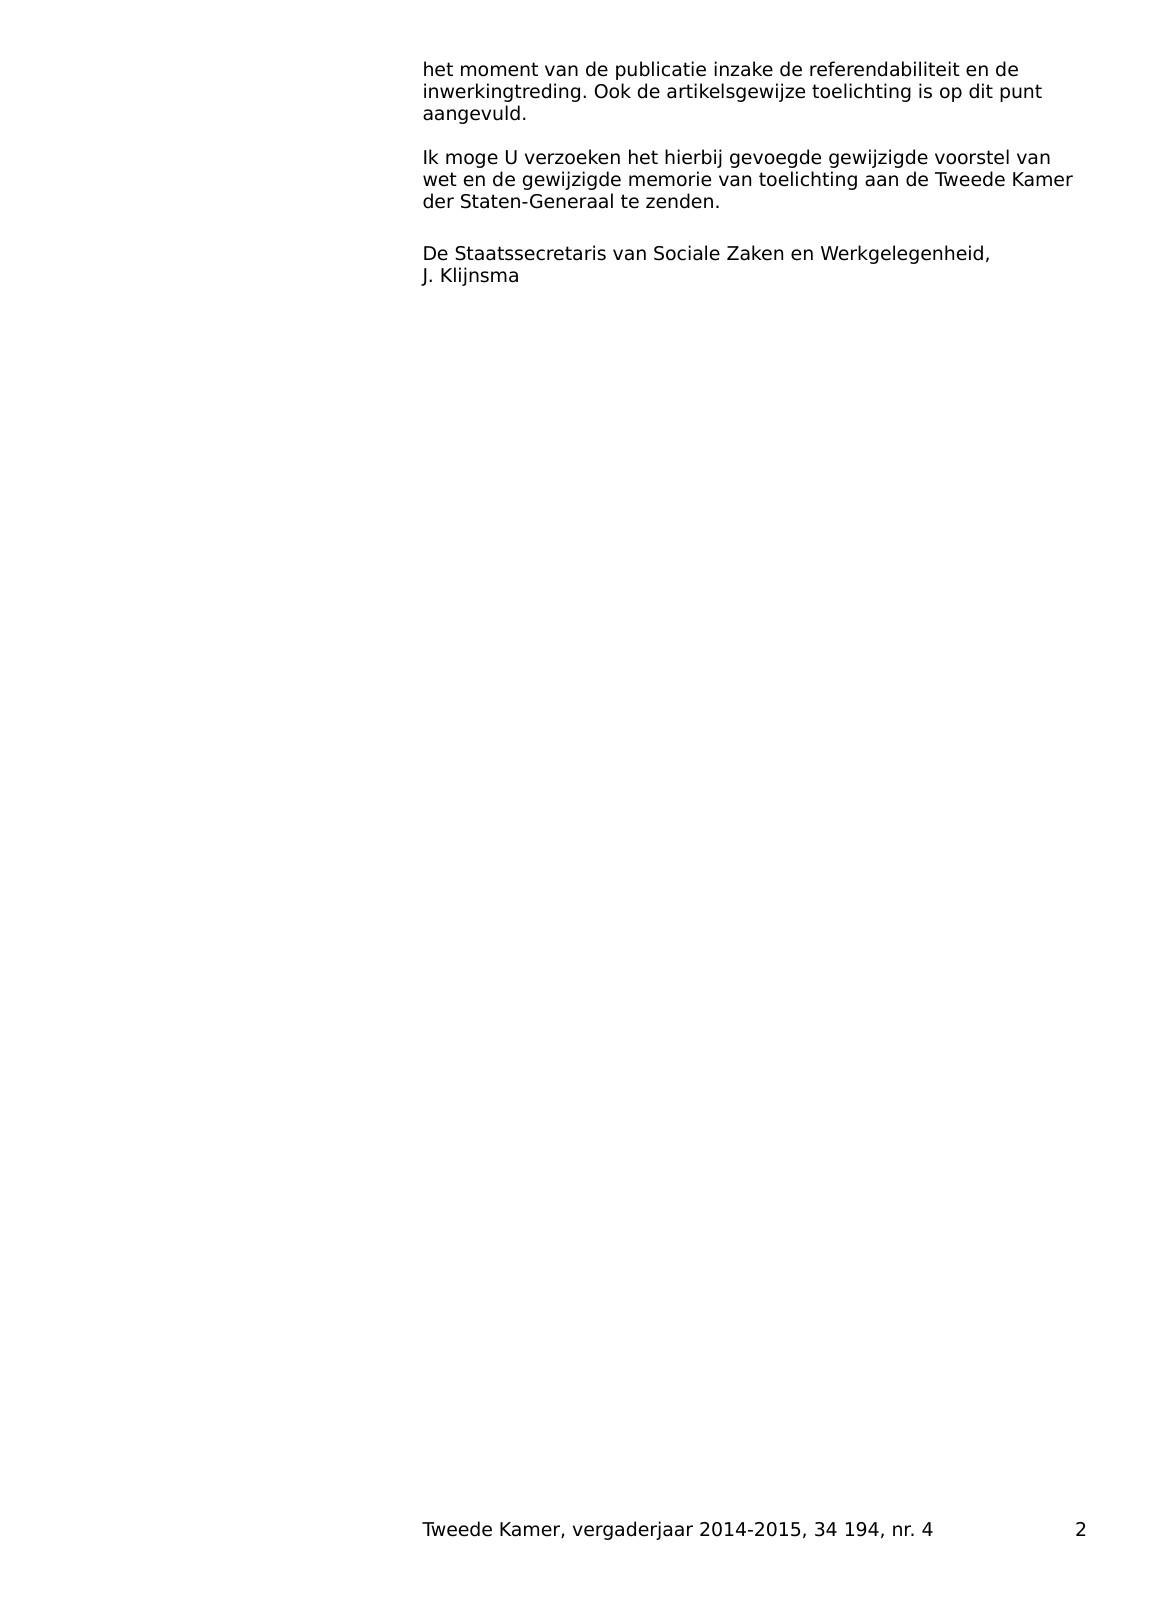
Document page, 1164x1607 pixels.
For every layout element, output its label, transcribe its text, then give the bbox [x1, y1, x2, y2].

text Ik moge U verzoeken het hierbij gevoegde gewijzigde voorstel van wet en de gewijzigde memorie van toelichting aan de Tweede Kamer der Staten-Generaal te zenden. [422, 147, 1087, 213]
text het moment van de publicatie inzake de referendabiliteit en de inwerkingtreding. Ook de artikelsgewijze toelichting is op dit punt aangevuld. [422, 59, 1087, 125]
text De Staatssecretaris van Sociale Zaken en Werkgelegenheid, J. Klijnsma [422, 243, 1087, 287]
